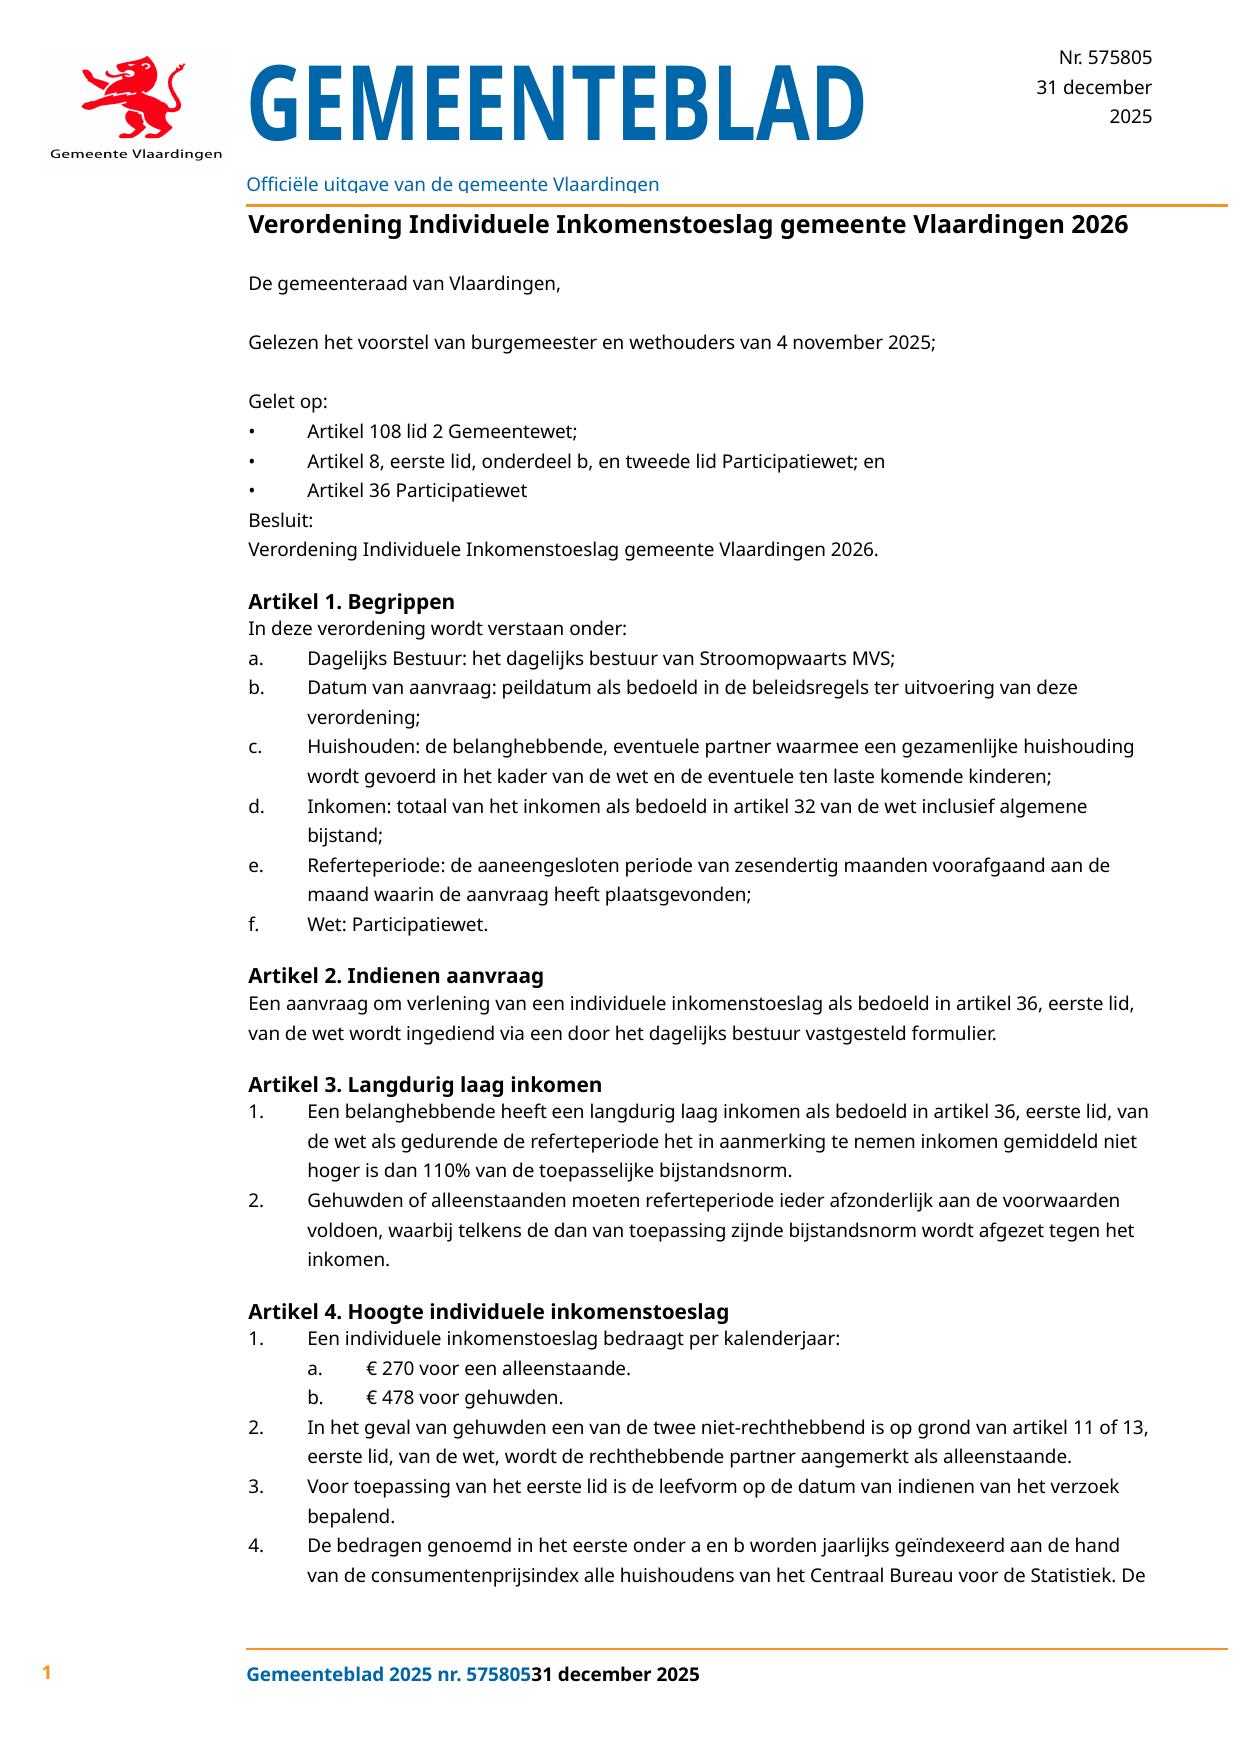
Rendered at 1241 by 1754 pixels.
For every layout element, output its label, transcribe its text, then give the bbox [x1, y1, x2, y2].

list € 478 voor gehuwden. [307, 1384, 1152, 1410]
list Huishouden: de belanghebbende, eventuele partner waarmee een gezamenlijke huishouding wordt gevoerd in het kader van de wet en de eventuele ten laste komende kinderen; [248, 734, 1152, 789]
text Artikel 1. Begrippen [248, 587, 1152, 615]
list Een belanghebbende heeft een langdurig laag inkomen als bedoeld in artikel 36, eerste lid, van de wet als gedurende de referteperiode het in aanmerking te nemen inkomen gemiddeld niet hoger is dan 110% van de toepasselijke bijstandsnorm. [248, 1098, 1152, 1183]
picture [41, 47, 231, 172]
list Referteperiode: de aaneengesloten periode van zesendertig maanden voorafgaand aan de maand waarin de aanvraag heeft plaatsgevonden; [248, 852, 1152, 907]
list De bedragen genoemd in het eerste onder a en b worden jaarlijks geïndexeerd aan de hand van de consumentenprijsindex alle huishoudens van het Centraal Bureau voor de Statistiek. De [248, 1532, 1152, 1588]
list Wet: Participatiewet. [248, 911, 1152, 937]
text In deze verordening wordt verstaan onder: [248, 615, 1152, 641]
text Artikel 2. Indienen aanvraag [248, 962, 1152, 990]
list Artikel 8, eerste lid, onderdeel b, en tweede lid Participatiewet; en [248, 448, 1152, 473]
list Voor toepassing van het eerste lid is de leefvorm op de datum van indienen van het verzoek bepalend. [248, 1473, 1152, 1528]
list Datum van aanvraag: peildatum als bedoeld in de beleidsregels ter uitvoering van deze verordening; [248, 674, 1152, 730]
list Een individuele inkomenstoeslag bedraagt per kalenderjaar: [248, 1325, 1152, 1351]
list Gehuwden of alleenstaanden moeten referteperiode ieder afzonderlijk aan de voorwaarden voldoen, waarbij telkens de dan van toepassing zijnde bijstandsnorm wordt afgezet tegen het inkomen. [248, 1187, 1152, 1272]
text Besluit: [248, 507, 1152, 533]
text Verordening Individuele Inkomenstoeslag gemeente Vlaardingen 2026. [248, 537, 1152, 562]
list Artikel 36 Participatiewet [248, 477, 1152, 503]
list Dagelijks Bestuur: het dagelijks bestuur van Stroomopwaarts MVS; [248, 645, 1152, 671]
list € 270 voor een alleenstaande. [307, 1355, 1152, 1381]
text Gelezen het voorstel van burgemeester en wethouders van 4 november 2025; [248, 329, 1152, 355]
text Verordening Individuele Inkomenstoeslag gemeente Vlaardingen 2026 [248, 207, 1152, 241]
list In het geval van gehuwden een van de twee niet-rechthebbend is op grond van artikel 11 of 13, eerste lid, van de wet, wordt de rechthebbende partner aangemerkt als alleenstaande. [248, 1414, 1152, 1469]
list Artikel 108 lid 2 Gemeentewet; [248, 418, 1152, 444]
text Een aanvraag om verlening van een individuele inkomenstoeslag als bedoeld in artikel 36, eerste lid, van de wet wordt ingediend via een door het dagelijks bestuur vastgesteld formulier. [248, 990, 1152, 1045]
text Artikel 4. Hoogte individuele inkomenstoeslag [248, 1297, 1152, 1325]
list Inkomen: totaal van het inkomen als bedoeld in artikel 32 van de wet inclusief algemene bijstand; [248, 793, 1152, 848]
text Gelet op: [248, 389, 1152, 414]
text De gemeenteraad van Vlaardingen, [248, 270, 1152, 296]
text Artikel 3. Langdurig laag inkomen [248, 1070, 1152, 1098]
